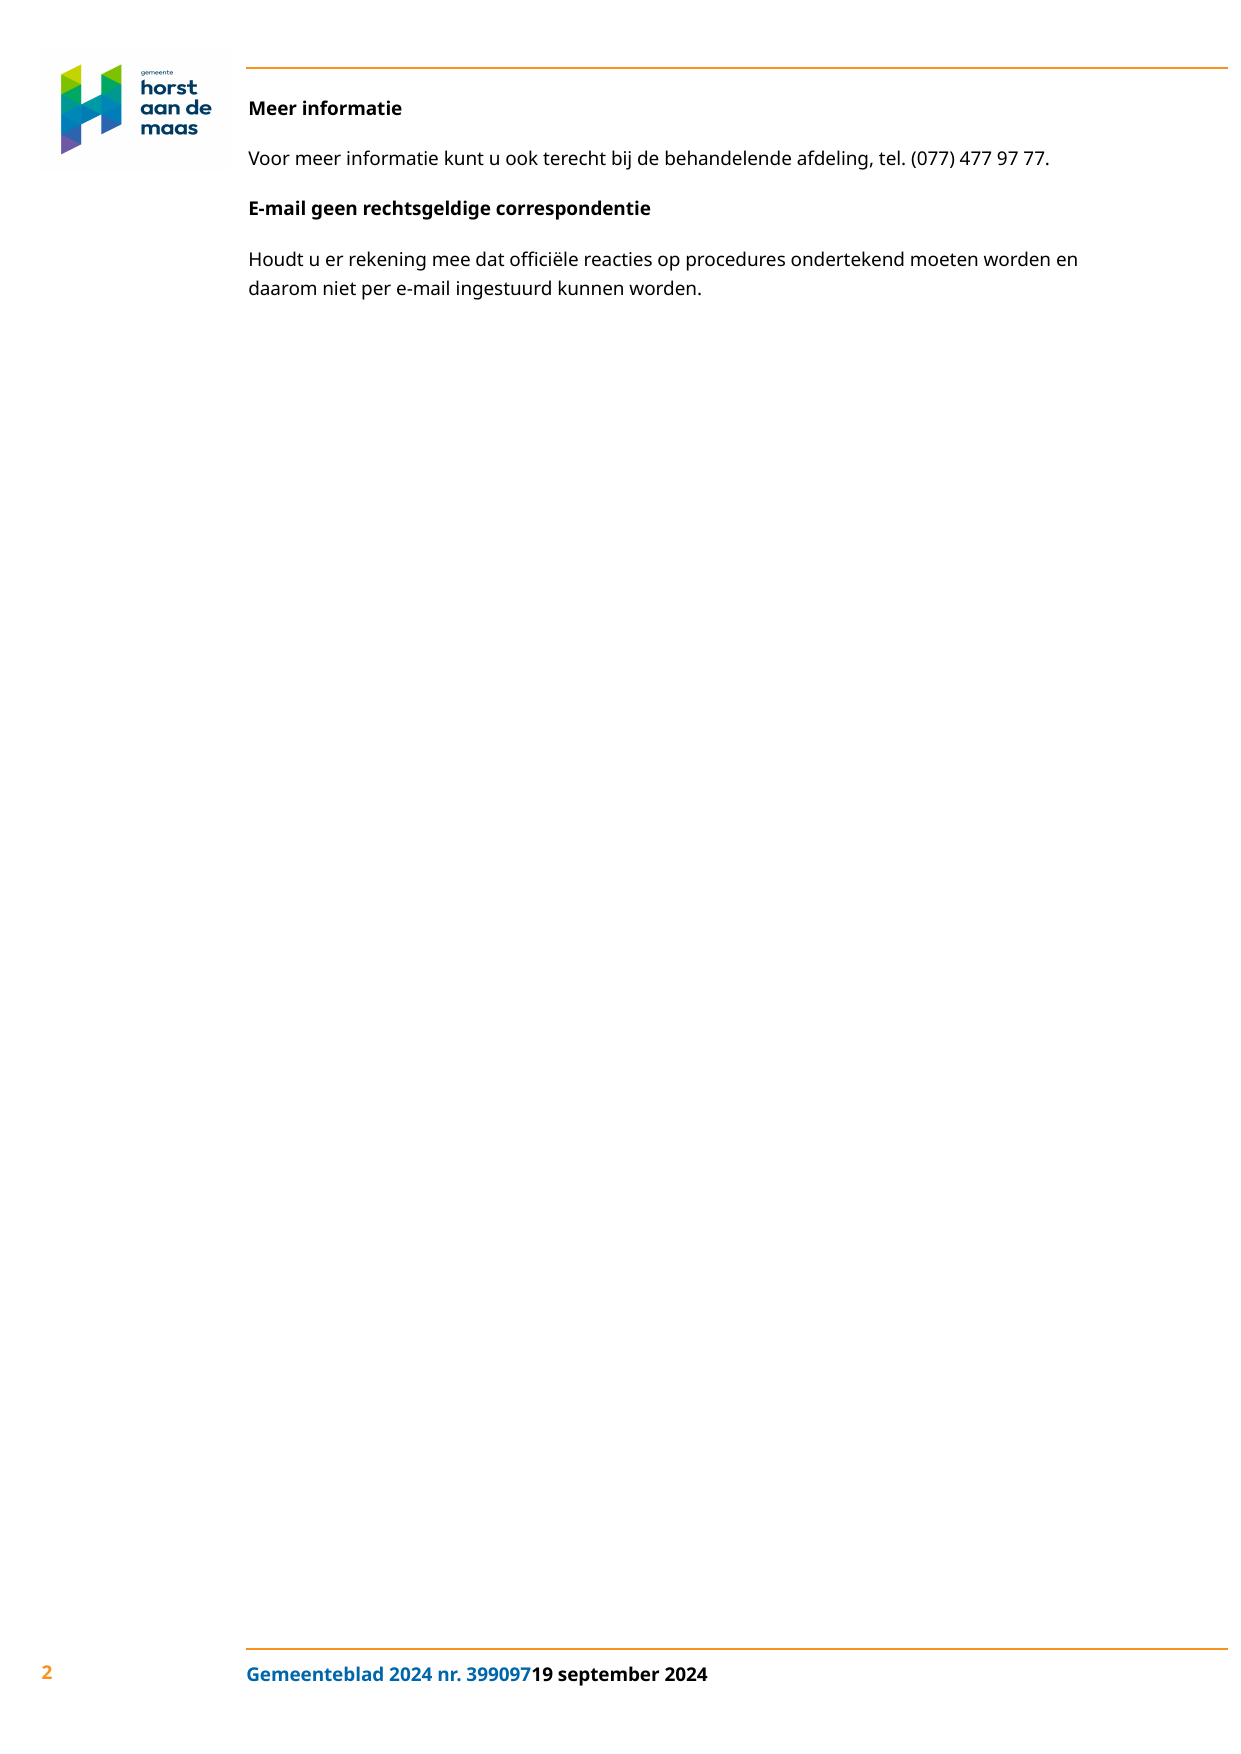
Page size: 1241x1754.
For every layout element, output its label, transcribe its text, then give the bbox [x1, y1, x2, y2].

text E-mail geen rechtsgeldige correspondentie [248, 196, 1152, 221]
text Meer informatie [248, 95, 1152, 121]
text Houdt u er rekening mee dat officiële reacties op procedures ondertekend moeten worden en daarom niet per e-mail ingestuurd kunnen worden. [248, 246, 1152, 301]
text Voor meer informatie kunt u ook terecht bij de behandelende afdeling, tel. (077) 477 97 77. [248, 145, 1152, 171]
picture [41, 47, 231, 172]
